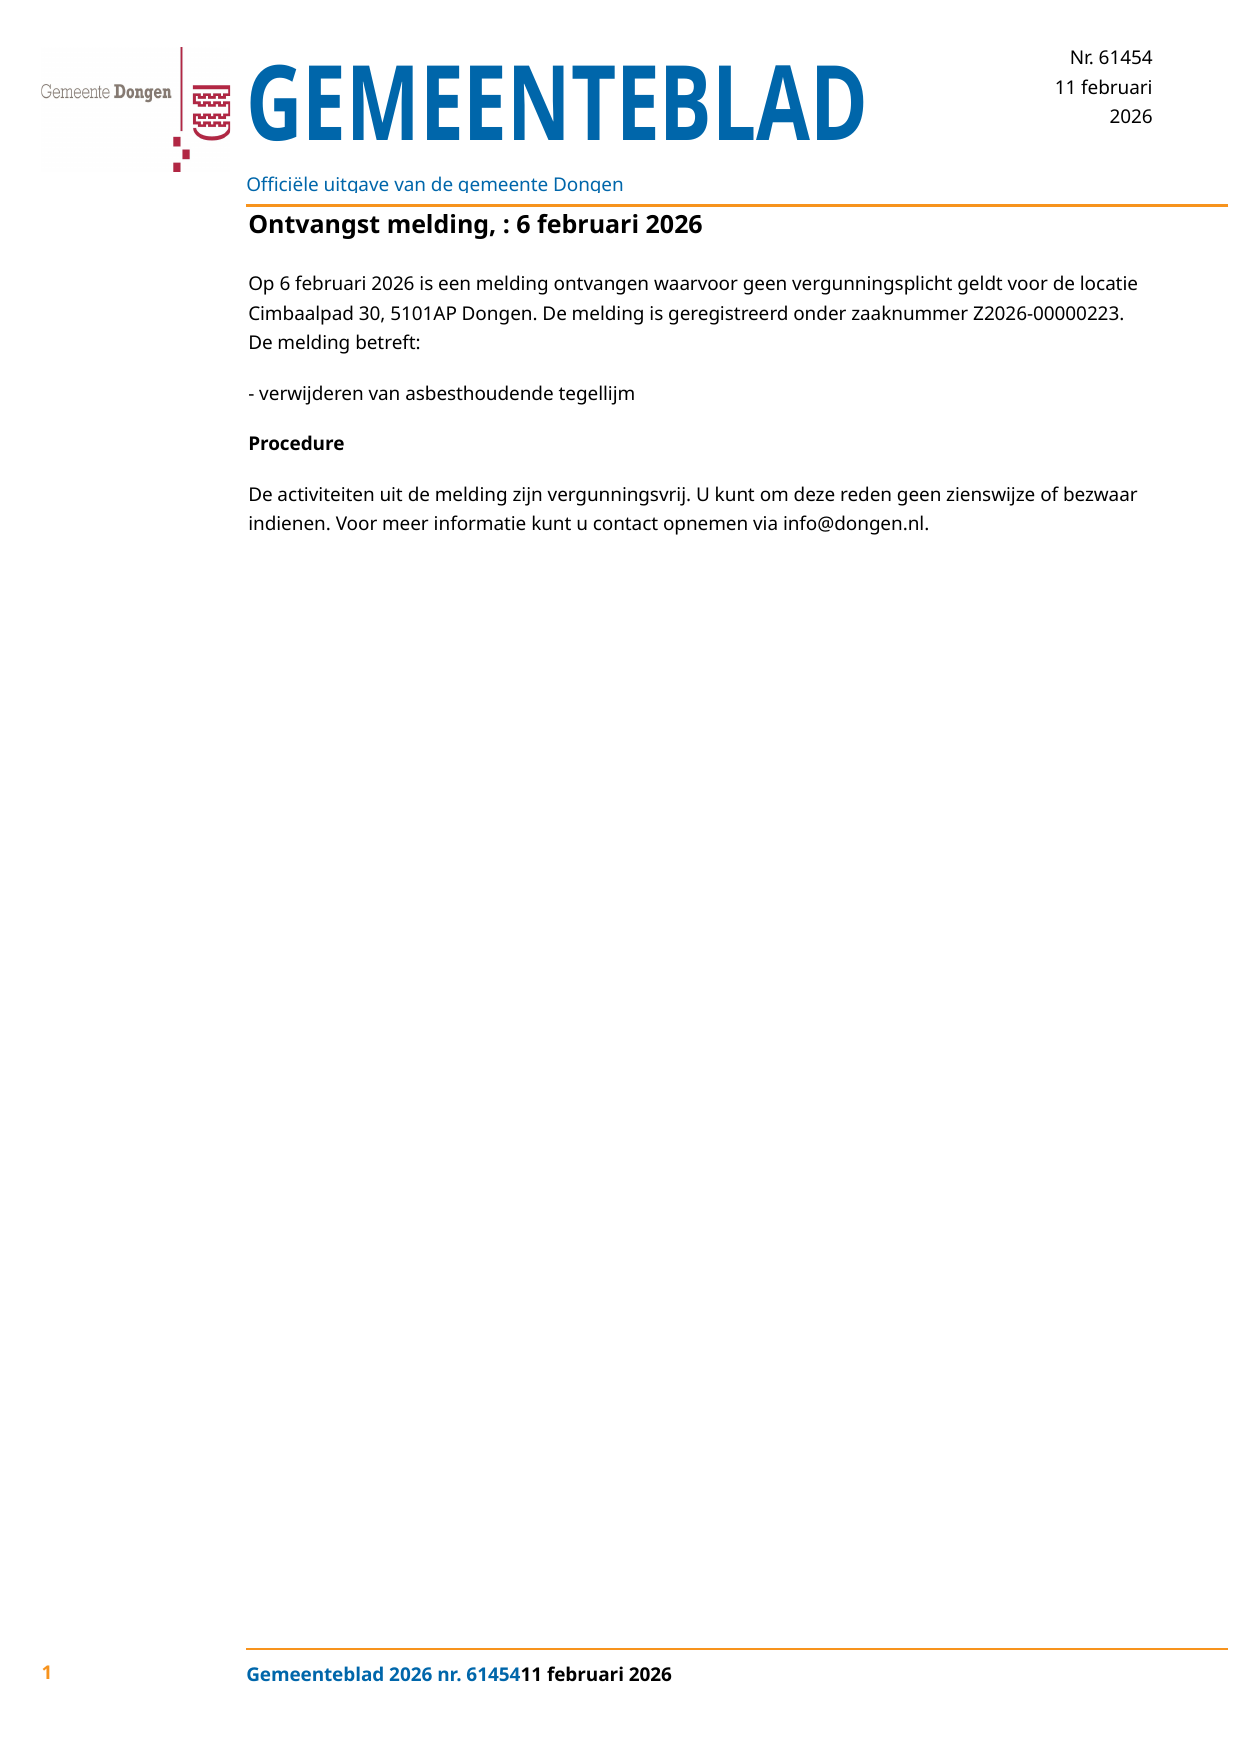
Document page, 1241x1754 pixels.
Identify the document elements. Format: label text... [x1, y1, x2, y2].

picture [41, 47, 231, 172]
text De activiteiten uit de melding zijn vergunningsvrij. U kunt om deze reden geen zienswijze of bezwaar indienen. Voor meer informatie kunt u contact opnemen via info@dongen.nl. [248, 481, 1152, 536]
text Ontvangst melding, : 6 februari 2026 [248, 207, 1152, 241]
text Op 6 februari 2026 is een melding ontvangen waarvoor geen vergunningsplicht geldt voor de locatie Cimbaalpad 30, 5101AP Dongen. De melding is geregistreerd onder zaaknummer Z2026-00000223. De melding betreft: [248, 270, 1152, 355]
text - verwijderen van asbesthoudende tegellijm [248, 380, 1152, 406]
text Procedure [248, 430, 1152, 456]
